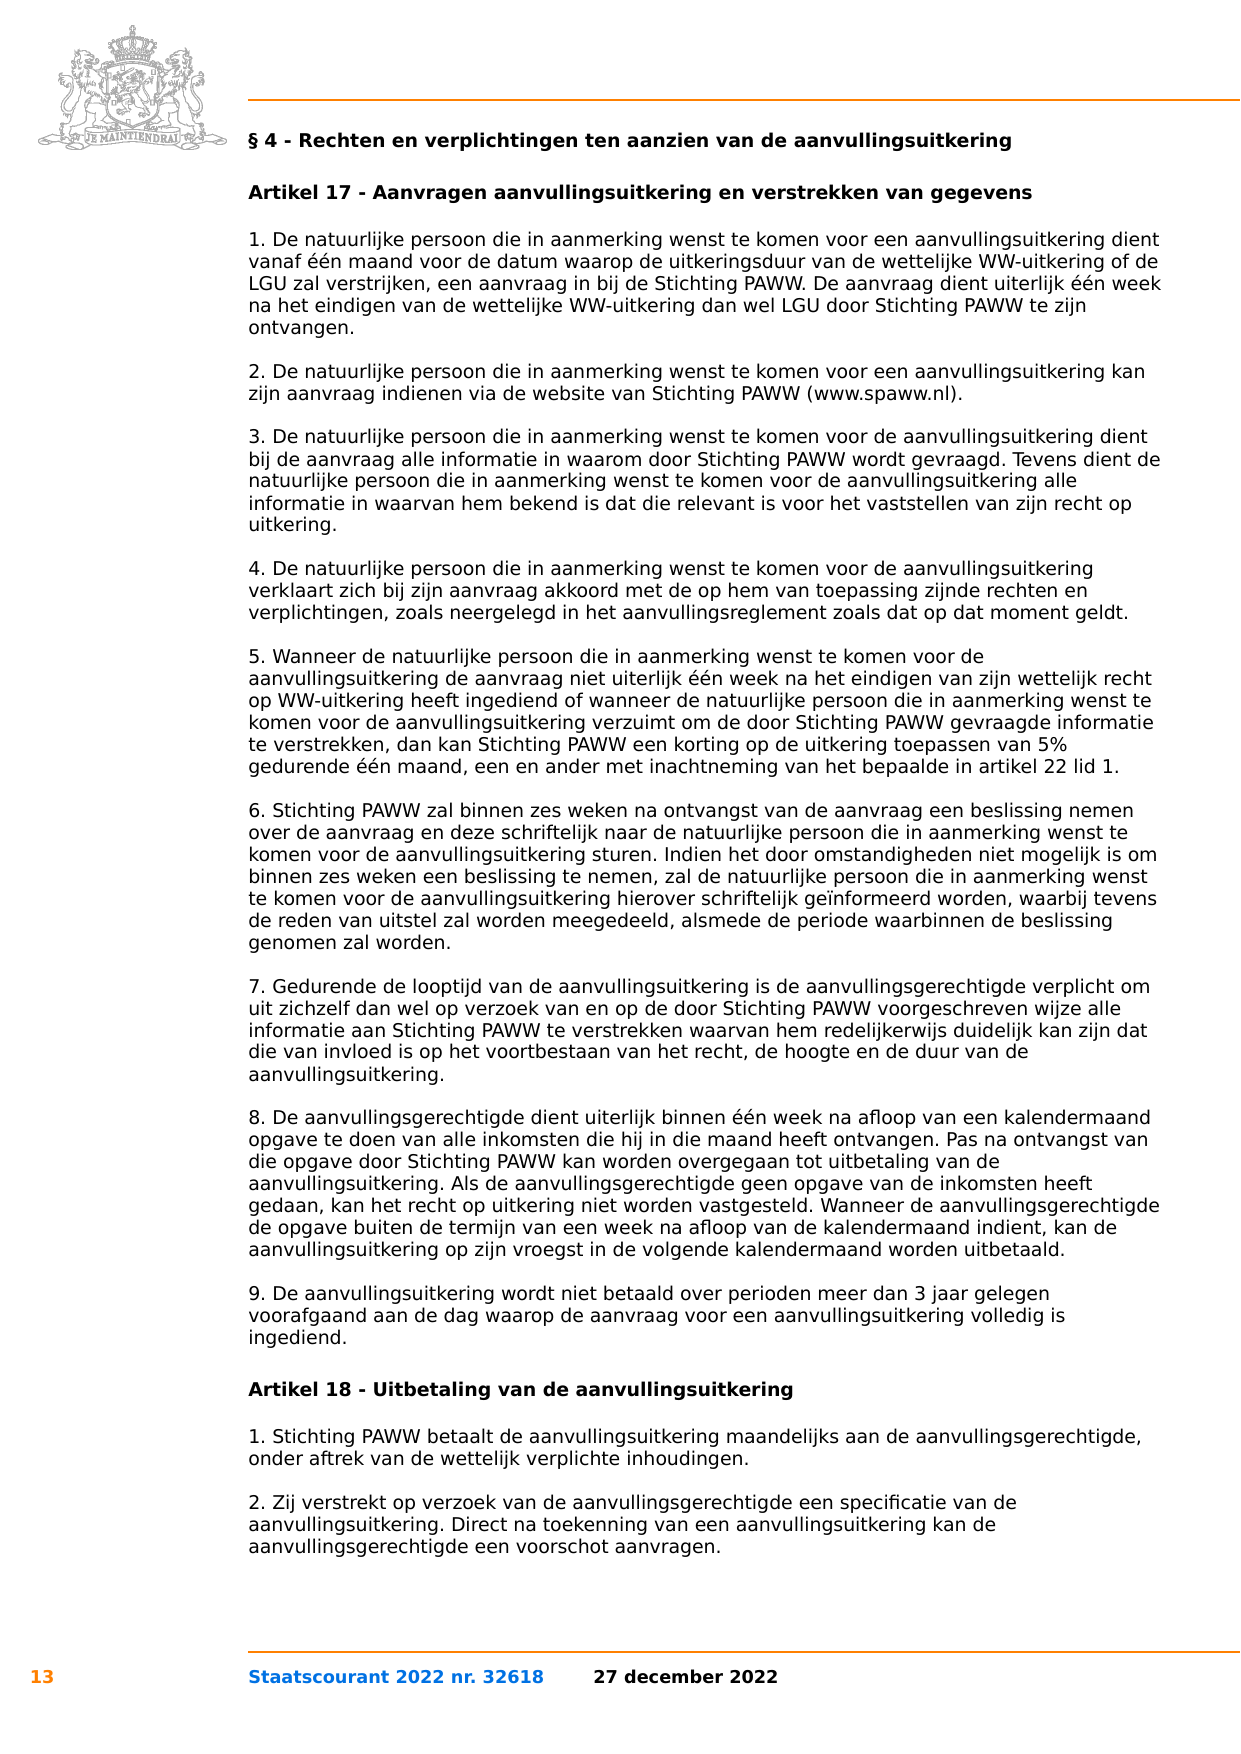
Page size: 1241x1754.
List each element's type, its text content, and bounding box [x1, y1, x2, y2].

subtitle Artikel 18 - Uitbetaling van de aanvullingsuitkering [248, 1379, 1163, 1401]
text 2. Zij verstrekt op verzoek van de aanvullingsgerechtigde een specificatie van de aanvullingsuitkering. Direct na toekenning van een aanvullingsuitkering kan de aanvullingsgerechtigde een voorschot aanvragen. [248, 1492, 1163, 1558]
subtitle Artikel 17 - Aanvragen aanvullingsuitkering en verstrekken van gegevens [248, 182, 1163, 204]
text 1. Stichting PAWW betaalt de aanvullingsuitkering maandelijks aan de aanvullingsgerechtigde, onder aftrek van de wettelijk verplichte inhoudingen. [248, 1426, 1163, 1470]
text 4. De natuurlijke persoon die in aanmerking wenst te komen voor de aanvullingsuitkering verklaart zich bij zijn aanvraag akkoord met de op hem van toepassing zijnde rechten en verplichtingen, zoals neergelegd in het aanvullingsreglement zoals dat op dat moment geldt. [248, 558, 1163, 624]
text 1. De natuurlijke persoon die in aanmerking wenst te komen voor een aanvullingsuitkering dient vanaf één maand voor de datum waarop de uitkeringsduur van de wettelijke WW-uitkering of de LGU zal verstrijken, een aanvraag in bij de Stichting PAWW. De aanvraag dient uiterlijk één week na het eindigen van de wettelijke WW-uitkering dan wel LGU door Stichting PAWW te zijn ontvangen. [248, 229, 1163, 339]
text 9. De aanvullingsuitkering wordt niet betaald over perioden meer dan 3 jaar gelegen voorafgaand aan de dag waarop de aanvraag voor een aanvullingsuitkering volledig is ingediend. [248, 1283, 1163, 1349]
text 3. De natuurlijke persoon die in aanmerking wenst te komen voor de aanvullingsuitkering dient bij de aanvraag alle informatie in waarom door Stichting PAWW wordt gevraagd. Tevens dient de natuurlijke persoon die in aanmerking wenst te komen voor de aanvullingsuitkering alle informatie in waarvan hem bekend is dat die relevant is voor het vaststellen van zijn recht op uitkering. [248, 426, 1163, 536]
text 8. De aanvullingsgerechtigde dient uiterlijk binnen één week na afloop van een kalendermaand opgave te doen van alle inkomsten die hij in die maand heeft ontvangen. Pas na ontvangst van die opgave door Stichting PAWW kan worden overgegaan tot uitbetaling van de aanvullingsuitkering. Als de aanvullingsgerechtigde geen opgave van de inkomsten heeft gedaan, kan het recht op uitkering niet worden vastgesteld. Wanneer de aanvullingsgerechtigde de opgave buiten de termijn van een week na afloop van de kalendermaand indient, kan de aanvullingsuitkering op zijn vroegst in de volgende kalendermaand worden uitbetaald. [248, 1107, 1163, 1261]
text 5. Wanneer de natuurlijke persoon die in aanmerking wenst te komen voor de aanvullingsuitkering de aanvraag niet uiterlijk één week na het eindigen van zijn wettelijk recht op WW-uitkering heeft ingediend of wanneer de natuurlijke persoon die in aanmerking wenst te komen voor de aanvullingsuitkering verzuimt om de door Stichting PAWW gevraagde informatie te verstrekken, dan kan Stichting PAWW een korting op de uitkering toepassen van 5% gedurende één maand, een en ander met inachtneming van het bepaalde in artikel 22 lid 1. [248, 646, 1163, 778]
text 2. De natuurlijke persoon die in aanmerking wenst te komen voor een aanvullingsuitkering kan zijn aanvraag indienen via de website van Stichting PAWW (www.spaww.nl). [248, 361, 1163, 404]
text 7. Gedurende de looptijd van de aanvullingsuitkering is de aanvullingsgerechtigde verplicht om uit zichzelf dan wel op verzoek van en op de door Stichting PAWW voorgeschreven wijze alle informatie aan Stichting PAWW te verstrekken waarvan hem redelijkerwijs duidelijk kan zijn dat die van invloed is op het voortbestaan van het recht, de hoogte en de duur van de aanvullingsuitkering. [248, 976, 1163, 1085]
picture [38, 25, 227, 150]
text 6. Stichting PAWW zal binnen zes weken na ontvangst van de aanvraag een beslissing nemen over de aanvraag en deze schriftelijk naar de natuurlijke persoon die in aanmerking wenst te komen voor de aanvullingsuitkering sturen. Indien het door omstandigheden niet mogelijk is om binnen zes weken een beslissing te nemen, zal de natuurlijke persoon die in aanmerking wenst te komen voor de aanvullingsuitkering hierover schriftelijk geïnformeerd worden, waarbij tevens de reden van uitstel zal worden meegedeeld, alsmede de periode waarbinnen de beslissing genomen zal worden. [248, 800, 1163, 954]
subtitle § 4 - Rechten en verplichtingen ten aanzien van de aanvullingsuitkering [248, 130, 1163, 152]
